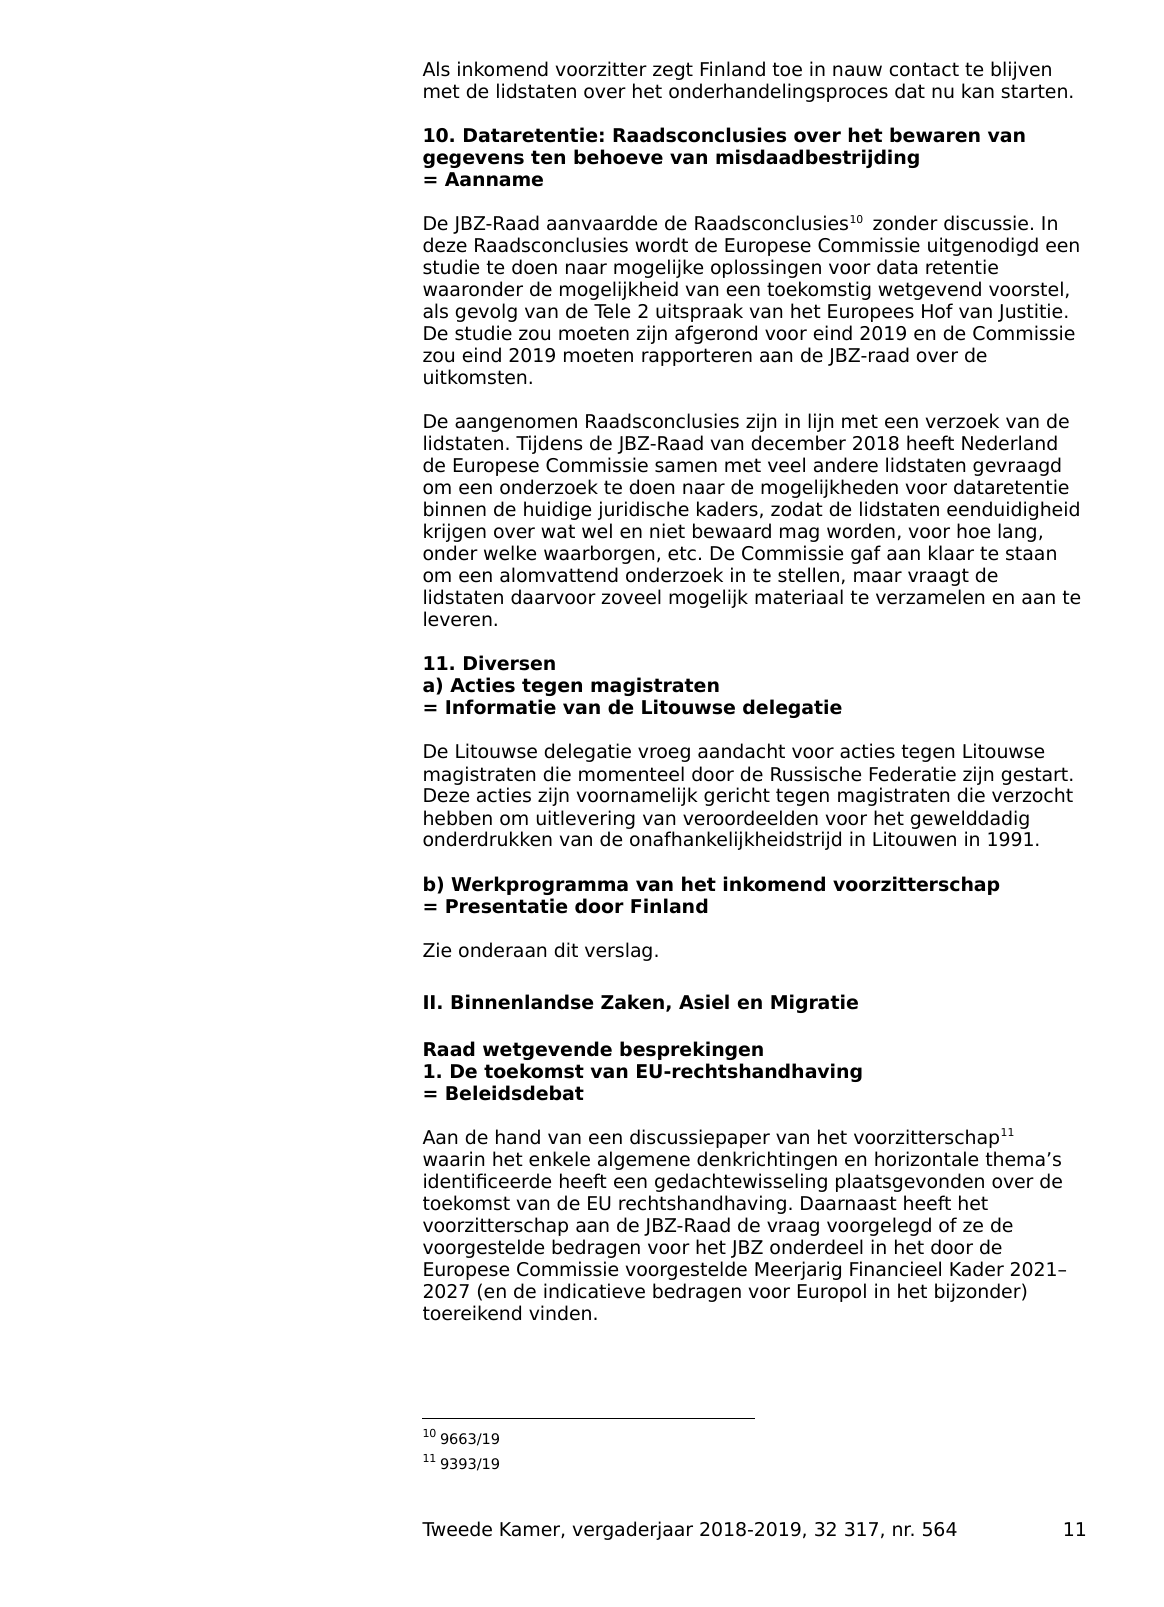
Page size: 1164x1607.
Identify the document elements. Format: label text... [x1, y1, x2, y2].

text De Litouwse delegatie vroeg aandacht voor acties tegen Litouwse magistraten die momenteel door de Russische Federatie zijn gestart. Deze acties zijn voornamelijk gericht tegen magistraten die verzocht hebben om uitlevering van veroordeelden voor het gewelddadig onderdrukken van de onafhankelijkheidstrijd in Litouwen in 1991. [422, 741, 1087, 851]
text 10. Dataretentie: Raadsconclusies over het bewaren van gegevens ten behoeve van misdaadbestrijding [422, 125, 1087, 169]
text De aangenomen Raadsconclusies zijn in lijn met een verzoek van de lidstaten. Tijdens de JBZ-Raad van december 2018 heeft Nederland de Europese Commissie samen met veel andere lidstaten gevraagd om een onderzoek te doen naar de mogelijkheden voor dataretentie binnen de huidige juridische kaders, zodat de lidstaten eenduidigheid krijgen over wat wel en niet bewaard mag worden, voor hoe lang, onder welke waarborgen, etc. De Commissie gaf aan klaar te staan om een alomvattend onderzoek in te stellen, maar vraagt de lidstaten daarvoor zoveel mogelijk materiaal te verzamelen en aan te leveren. [422, 411, 1087, 631]
subtitle II. Binnenlandse Zaken, Asiel en Migratie [422, 992, 1087, 1014]
text 11. Diversen [422, 653, 1087, 675]
text = Presentatie door Finland [422, 896, 1087, 917]
text 1. De toekomst van EU-rechtshandhaving [422, 1061, 1087, 1083]
text a) Acties tegen magistraten [422, 675, 1087, 697]
text Zie onderaan dit verslag. [422, 940, 1087, 962]
text Raad wetgevende besprekingen [422, 1039, 1087, 1061]
text De JBZ-Raad aanvaardde de Raadsconclusies zonder discussie. In deze Raadsconclusies wordt de Europese Commissie uitgenodigd een studie te doen naar mogelijke oplossingen voor data retentie waaronder de mogelijkheid van een toekomstig wetgevend voorstel, als gevolg van de Tele 2 uitspraak van het Europees Hof van Justitie. De studie zou moeten zijn afgerond voor eind 2019 en de Commissie zou eind 2019 moeten rapporteren aan de JBZ-raad over de uitkomsten. [422, 213, 1087, 389]
text 9393/19 [422, 1452, 1087, 1474]
text Aan de hand van een discussiepaper van het voorzitterschap waarin het enkele algemene denkrichtingen en horizontale thema’s identificeerde heeft een gedachtewisseling plaatsgevonden over de toekomst van de EU rechtshandhaving. Daarnaast heeft het voorzitterschap aan de JBZ-Raad de vraag voorgelegd of ze de voorgestelde bedragen voor het JBZ onderdeel in het door de Europese Commissie voorgestelde Meerjarig Financieel Kader 2021–2027 (en de indicatieve bedragen voor Europol in het bijzonder) toereikend vinden. [422, 1127, 1087, 1324]
text b) Werkprogramma van het inkomend voorzitterschap [422, 873, 1087, 896]
text 9663/19 [422, 1427, 1087, 1449]
text = Informatie van de Litouwse delegatie [422, 697, 1087, 719]
text = Beleidsdebat [422, 1083, 1087, 1104]
text = Aanname [422, 169, 1087, 191]
text Als inkomend voorzitter zegt Finland toe in nauw contact te blijven met de lidstaten over het onderhandelingsproces dat nu kan starten. [422, 59, 1087, 103]
